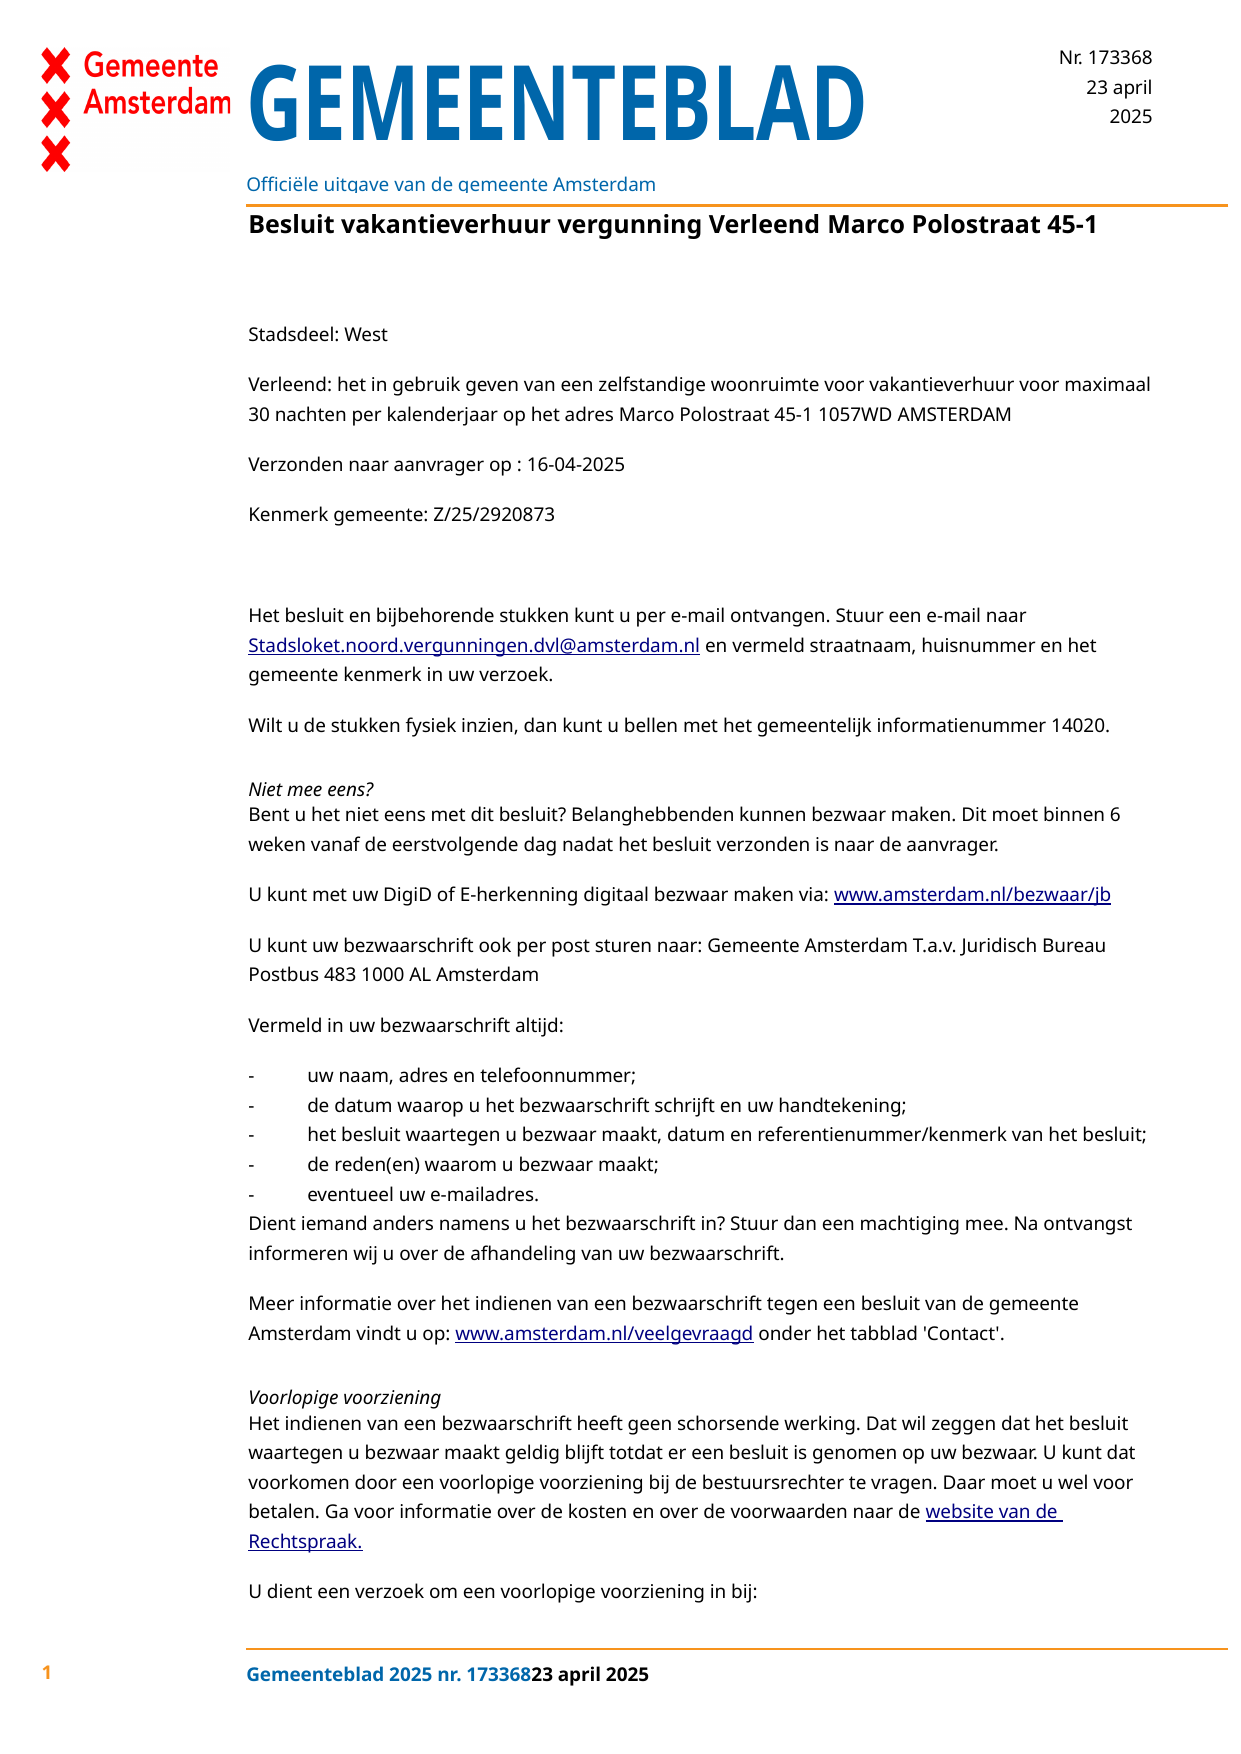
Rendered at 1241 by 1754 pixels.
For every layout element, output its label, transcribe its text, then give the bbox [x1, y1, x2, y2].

list de reden(en) waarom u bezwaar maakt; [248, 1151, 1152, 1177]
text Het indienen van een bezwaarschrift heeft geen schorsende werking. Dat wil zeggen dat het besluit waartegen u bezwaar maakt geldig blijft totdat er een besluit is genomen op uw bezwaar. U kunt dat voorkomen door een voorlopige voorziening bij de bestuursrechter te vragen. Daar moet u wel voor betalen. Ga voor informatie over de kosten en over de voorwaarden naar de website van de Rechtspraak. [248, 1410, 1152, 1554]
text Verzonden naar aanvrager op : 16-04-2025 [248, 451, 1152, 477]
text Meer informatie over het indienen van een bezwaarschrift tegen een besluit van de gemeente Amsterdam vindt u op: www.amsterdam.nl/veelgevraagd onder het tabblad 'Contact'. [248, 1290, 1152, 1346]
text Het besluit en bijbehorende stukken kunt u per e-mail ontvangen. Stuur een e-mail naar Stadsloket.noord.vergunningen.dvl@amsterdam.nl en vermeld straatnaam, huisnummer en het gemeente kenmerk in uw verzoek. [248, 602, 1152, 687]
list de datum waarop u het bezwaarschrift schrijft en uw handtekening; [248, 1092, 1152, 1118]
text Bent u het niet eens met dit besluit? Belanghebbenden kunnen bezwaar maken. Dit moet binnen 6 weken vanaf de eerstvolgende dag nadat het besluit verzonden is naar de aanvrager. [248, 802, 1152, 857]
text U kunt met uw DigiD of E-herkenning digitaal bezwaar maken via: www.amsterdam.nl/bezwaar/jb [248, 882, 1152, 907]
text Wilt u de stukken fysiek inzien, dan kunt u bellen met het gemeentelijk informatienummer 14020. [248, 712, 1152, 738]
text Voorlopige voorziening [248, 1384, 1152, 1410]
picture [41, 47, 231, 172]
list het besluit waartegen u bezwaar maakt, datum en referentienummer/kenmerk van het besluit; [248, 1122, 1152, 1147]
text Niet mee eens? [248, 776, 1152, 802]
text Besluit vakantieverhuur vergunning Verleend Marco Polostraat 45-1 [248, 207, 1152, 241]
text U kunt uw bezwaarschrift ook per post sturen naar: Gemeente Amsterdam T.a.v. Juridisch Bureau Postbus 483 1000 AL Amsterdam [248, 932, 1152, 987]
text Verleend: het in gebruik geven van een zelfstandige woonruimte voor vakantieverhuur voor maximaal 30 nachten per kalenderjaar op het adres Marco Polostraat 45-1 1057WD AMSTERDAM [248, 371, 1152, 426]
text Dient iemand anders namens u het bezwaarschrift in? Stuur dan een machtiging mee. Na ontvangst informeren wij u over de afhandeling van uw bezwaarschrift. [248, 1210, 1152, 1266]
text U dient een verzoek om een voorlopige voorziening in bij: [248, 1578, 1152, 1604]
text Stadsdeel: West [248, 321, 1152, 346]
text Kenmerk gemeente: Z/25/2920873 [248, 502, 1152, 527]
list eventueel uw e-mailadres. [248, 1181, 1152, 1207]
list uw naam, adres en telefoonnummer; [248, 1062, 1152, 1088]
text Vermeld in uw bezwaarschrift altijd: [248, 1012, 1152, 1038]
